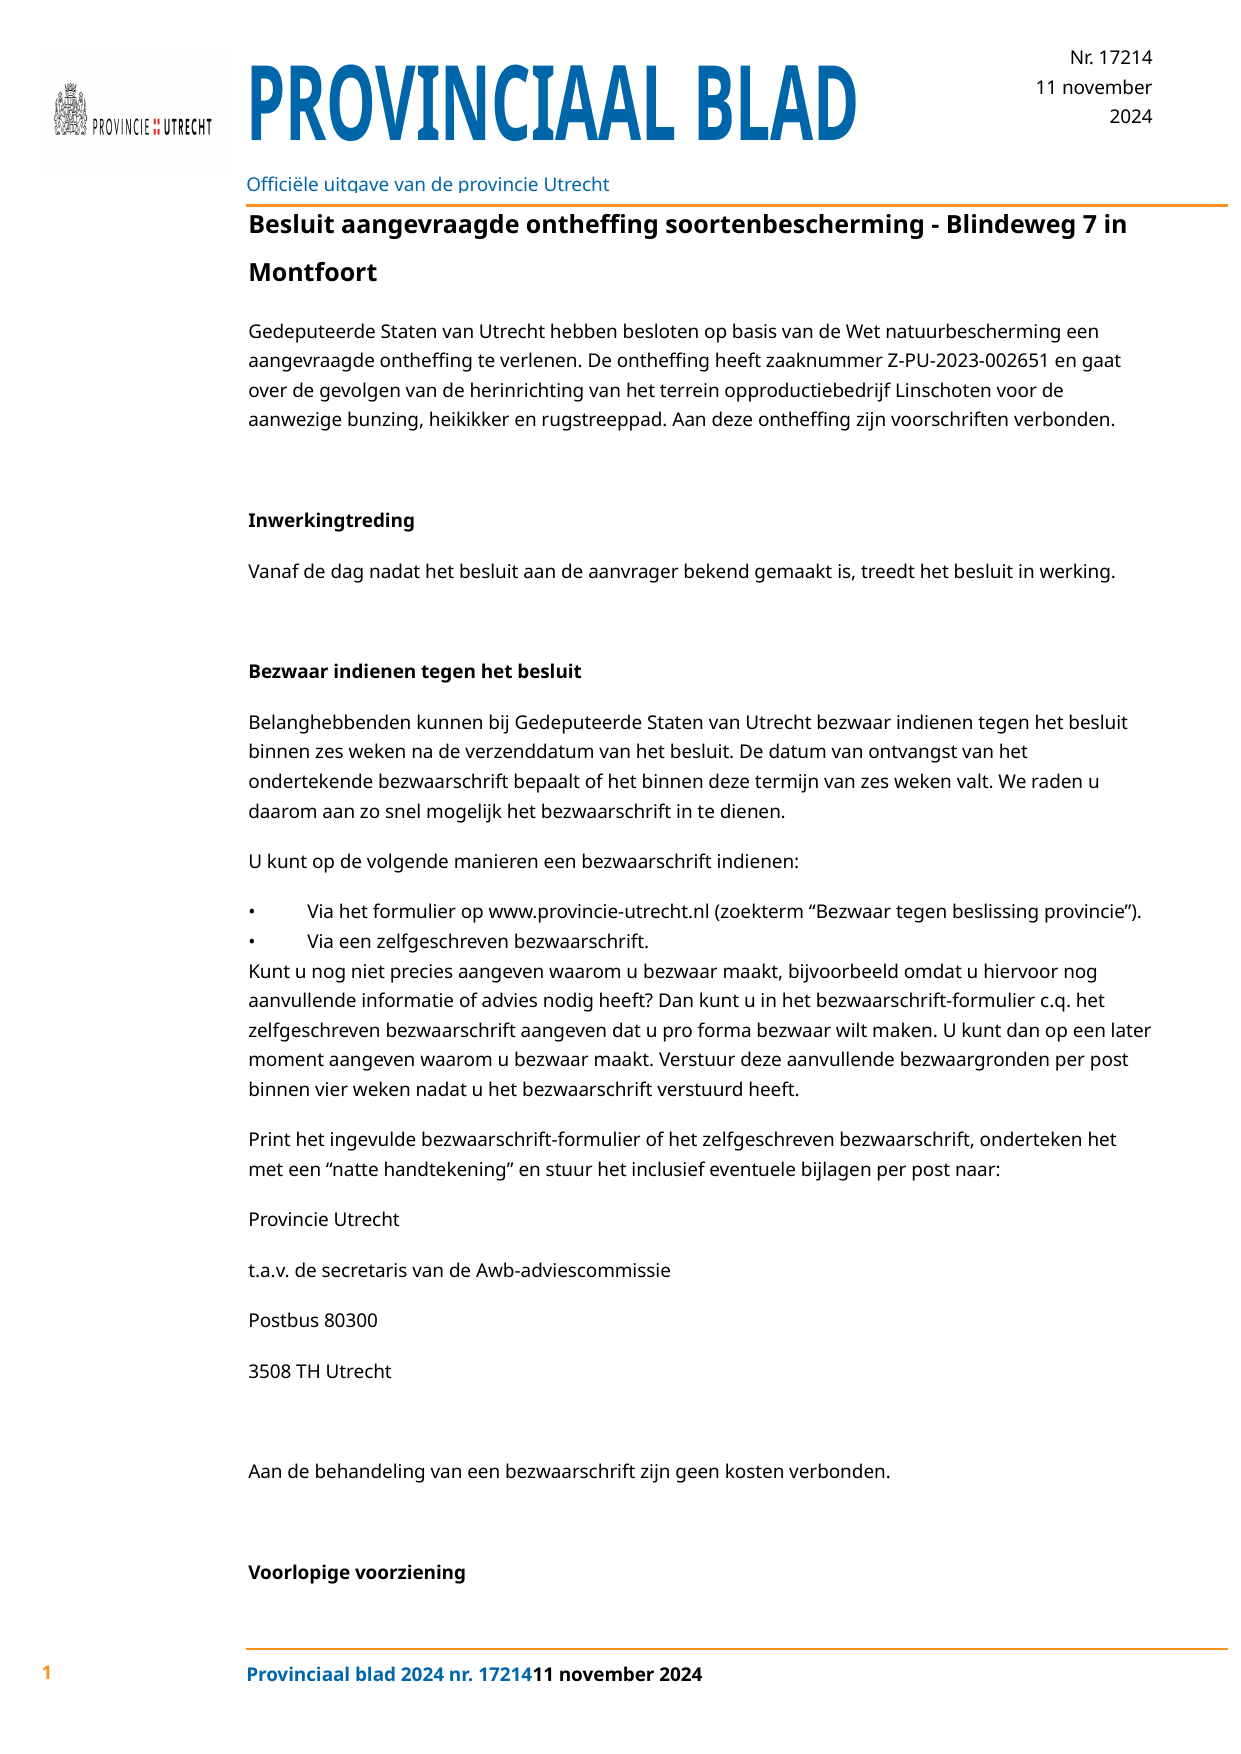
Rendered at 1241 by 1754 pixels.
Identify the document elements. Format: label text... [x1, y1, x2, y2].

text Kunt u nog niet precies aangeven waarom u bezwaar maakt, bijvoorbeeld omdat u hiervoor nog aanvullende informatie of advies nodig heeft? Dan kunt u in het bezwaarschrift-formulier c.q. het zelfgeschreven bezwaarschrift aangeven dat u pro forma bezwaar wilt maken. U kunt dan op een later moment aangeven waarom u bezwaar maakt. Verstuur deze aanvullende bezwaargronden per post binnen vier weken nadat u het bezwaarschrift verstuurd heeft. [248, 958, 1152, 1102]
text Gedeputeerde Staten van Utrecht hebben besloten op basis van de Wet natuurbescherming een aangevraagde ontheffing te verlenen. De ontheffing heeft zaaknummer Z-PU-2023-002651 en gaat over de gevolgen van de herinrichting van het terrein opproductiebedrijf Linschoten voor de aanwezige bunzing, heikikker en rugstreeppad. Aan deze ontheffing zijn voorschriften verbonden. [248, 318, 1152, 432]
text Postbus 80300 [248, 1307, 1152, 1333]
picture [41, 47, 231, 172]
text t.a.v. de secretaris van de Awb-adviescommissie [248, 1257, 1152, 1283]
text 3508 TH Utrecht [248, 1358, 1152, 1384]
text Vanaf de dag nadat het besluit aan de aanvrager bekend gemaakt is, treedt het besluit in werking. [248, 558, 1152, 584]
text Provincie Utrecht [248, 1207, 1152, 1232]
list Via het formulier op www.provincie-utrecht.nl (zoekterm “Bezwaar tegen beslissing provincie”). [248, 899, 1152, 924]
text Print het ingevulde bezwaarschrift-formulier of het zelfgeschreven bezwaarschrift, onderteken het met een “natte handtekening” en stuur het inclusief eventuele bijlagen per post naar: [248, 1127, 1152, 1182]
text Inwerkingtreding [248, 507, 1152, 533]
text Aan de behandeling van een bezwaarschrift zijn geen kosten verbonden. [248, 1459, 1152, 1484]
text Bezwaar indienen tegen het besluit [248, 659, 1152, 684]
text U kunt op de volgende manieren een bezwaarschrift indienen: [248, 848, 1152, 874]
text Voorlopige voorziening [248, 1559, 1152, 1585]
text Belanghebbenden kunnen bij Gedeputeerde Staten van Utrecht bezwaar indienen tegen het besluit binnen zes weken na de verzenddatum van het besluit. De datum van ontvangst van het ondertekende bezwaarschrift bepaalt of het binnen deze termijn van zes weken valt. We raden u daarom aan zo snel mogelijk het bezwaarschrift in te dienen. [248, 709, 1152, 824]
list Via een zelfgeschreven bezwaarschrift. [248, 928, 1152, 954]
text Besluit aangevraagde ontheffing soortenbescherming - Blindeweg 7 in Montfoort [248, 207, 1152, 288]
